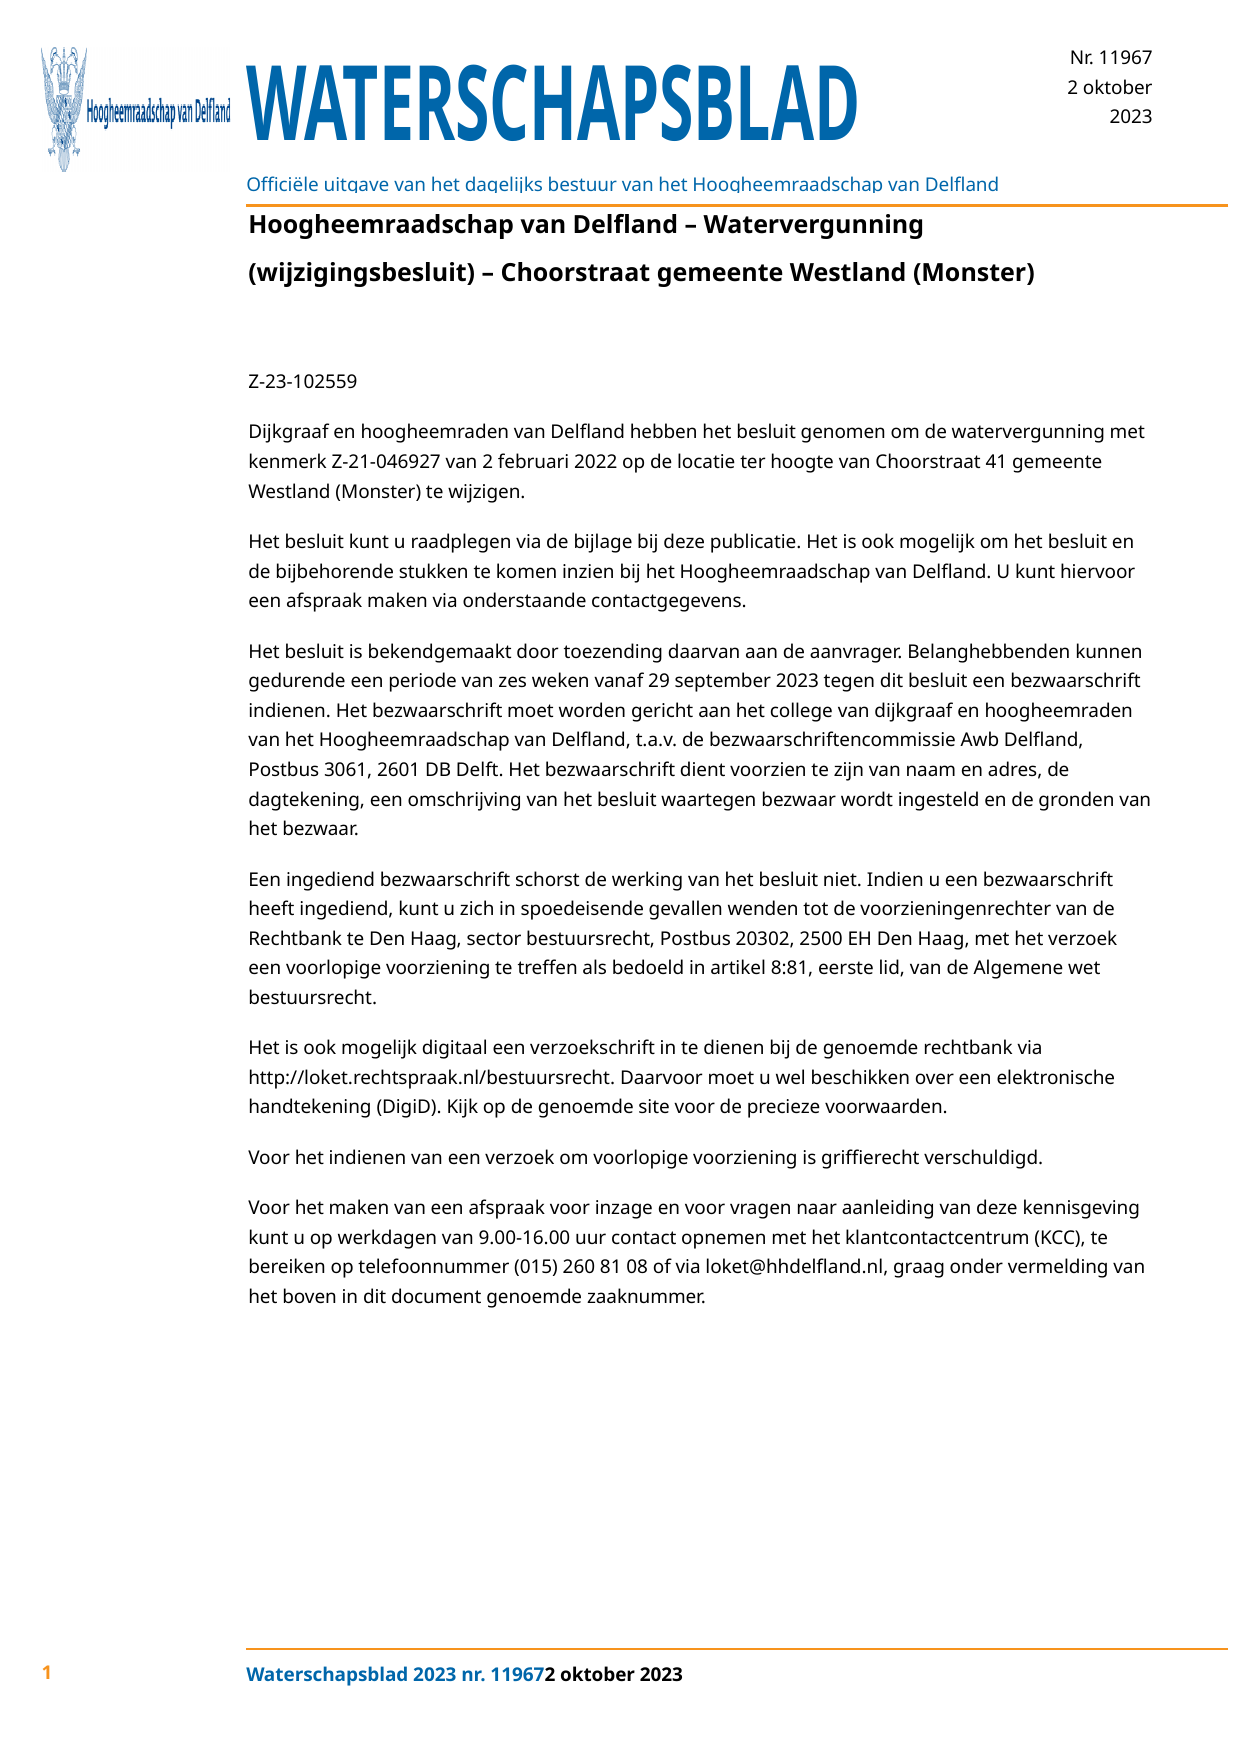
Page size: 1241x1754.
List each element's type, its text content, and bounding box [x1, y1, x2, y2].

text Het besluit is bekendgemaakt door toezending daarvan aan de aanvrager. Belanghebbenden kunnen gedurende een periode van zes weken vanaf 29 september 2023 tegen dit besluit een bezwaarschrift indienen. Het bezwaarschrift moet worden gericht aan het college van dijkgraaf en hoogheemraden van het Hoogheemraadschap van Delfland, t.a.v. de bezwaarschriftencommissie Awb Delfland, Postbus 3061, 2601 DB Delft. Het bezwaarschrift dient voorzien te zijn van naam en adres, de dagtekening, een omschrijving van het besluit waartegen bezwaar wordt ingesteld en de gronden van het bezwaar. [248, 638, 1152, 841]
text Voor het maken van een afspraak voor inzage en voor vragen naar aanleiding van deze kennisgeving kunt u op werkdagen van 9.00-16.00 uur contact opnemen met het klantcontactcentrum (KCC), te bereiken op telefoonnummer (015) 260 81 08 of via loket@hhdelfland.nl, graag onder vermelding van het boven in dit document genoemde zaaknummer. [248, 1194, 1152, 1309]
text Het besluit kunt u raadplegen via de bijlage bij deze publicatie. Het is ook mogelijk om het besluit en de bijbehorende stukken te komen inzien bij het Hoogheemraadschap van Delfland. U kunt hiervoor een afspraak maken via onderstaande contactgegevens. [248, 528, 1152, 613]
text Hoogheemraadschap van Delfland – Watervergunning (wijzigingsbesluit) – Choorstraat gemeente Westland (Monster) [248, 207, 1152, 288]
text Voor het indienen van een verzoek om voorlopige voorziening is griffierecht verschuldigd. [248, 1144, 1152, 1170]
picture [41, 47, 231, 172]
text Dijkgraaf en hoogheemraden van Delfland hebben het besluit genomen om de watervergunning met kenmerk Z-21-046927 van 2 februari 2022 op de locatie ter hoogte van Choorstraat 41 gemeente Westland (Monster) te wijzigen. [248, 419, 1152, 504]
text Z-23-102559 [248, 368, 1152, 394]
text Het is ook mogelijk digitaal een verzoekschrift in te dienen bij de genoemde rechtbank via http://loket.rechtspraak.nl/bestuursrecht. Daarvoor moet u wel beschikken over een elektronische handtekening (DigiD). Kijk op de genoemde site voor de precieze voorwaarden. [248, 1034, 1152, 1119]
text Een ingediend bezwaarschrift schorst de werking van het besluit niet. Indien u een bezwaarschrift heeft ingediend, kunt u zich in spoedeisende gevallen wenden tot de voorzieningenrechter van de Rechtbank te Den Haag, sector bestuursrecht, Postbus 20302, 2500 EH Den Haag, met het verzoek een voorlopige voorziening te treffen als bedoeld in artikel 8:81, eerste lid, van de Algemene wet bestuursrecht. [248, 866, 1152, 1010]
